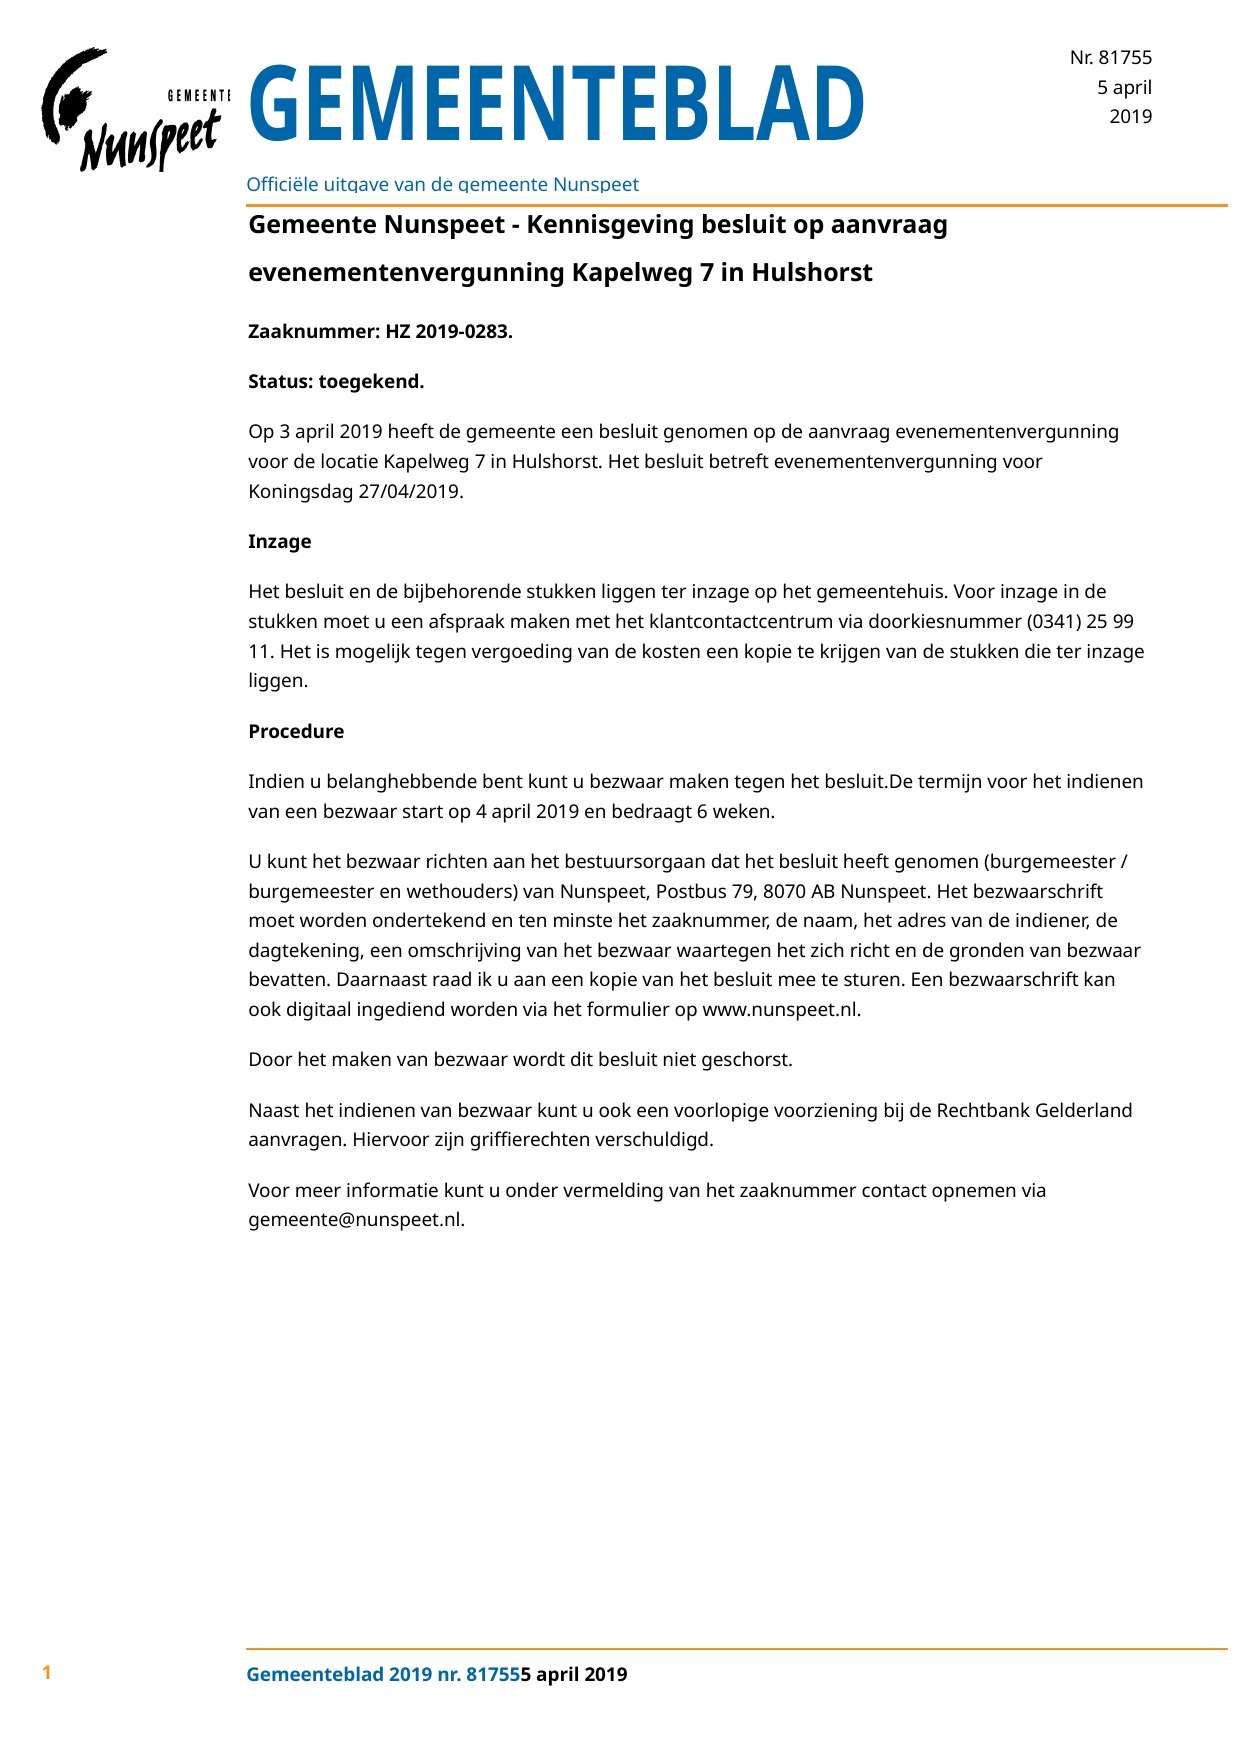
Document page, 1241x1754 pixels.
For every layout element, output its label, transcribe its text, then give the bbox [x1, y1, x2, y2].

text Gemeente Nunspeet - Kennisgeving besluit op aanvraag evenementenvergunning Kapelweg 7 in Hulshorst [248, 207, 1152, 288]
text Inzage [248, 528, 1152, 554]
text Procedure [248, 718, 1152, 744]
text Het besluit en de bijbehorende stukken liggen ter inzage op het gemeentehuis. Voor inzage in de stukken moet u een afspraak maken met het klantcontactcentrum via doorkiesnummer (0341) 25 99 11. Het is mogelijk tegen vergoeding van de kosten een kopie te krijgen van de stukken die ter inzage liggen. [248, 579, 1152, 693]
text Naast het indienen van bezwaar kunt u ook een voorlopige voorziening bij de Rechtbank Gelderland aanvragen. Hiervoor zijn griffierechten verschuldigd. [248, 1097, 1152, 1152]
text Zaaknummer: HZ 2019-0283. [248, 318, 1152, 344]
text Status: toegekend. [248, 368, 1152, 394]
picture [41, 47, 231, 172]
text Door het maken van bezwaar wordt dit besluit niet geschorst. [248, 1047, 1152, 1072]
text U kunt het bezwaar richten aan het bestuursorgaan dat het besluit heeft genomen (burgemeester / burgemeester en wethouders) van Nunspeet, Postbus 79, 8070 AB Nunspeet. Het bezwaarschrift moet worden ondertekend en ten minste het zaaknummer, de naam, het adres van de indiener, de dagtekening, een omschrijving van het bezwaar waartegen het zich richt en de gronden van bezwaar bevatten. Daarnaast raad ik u aan een kopie van het besluit mee te sturen. Een bezwaarschrift kan ook digitaal ingediend worden via het formulier op www.nunspeet.nl. [248, 848, 1152, 1022]
text Op 3 april 2019 heeft de gemeente een besluit genomen op de aanvraag evenementenvergunning voor de locatie Kapelweg 7 in Hulshorst. Het besluit betreft evenementenvergunning voor Koningsdag 27/04/2019. [248, 419, 1152, 504]
text Indien u belanghebbende bent kunt u bezwaar maken tegen het besluit.De termijn voor het indienen van een bezwaar start op 4 april 2019 en bedraagt 6 weken. [248, 768, 1152, 824]
text Voor meer informatie kunt u onder vermelding van het zaaknummer contact opnemen via gemeente@nunspeet.nl. [248, 1177, 1152, 1232]
